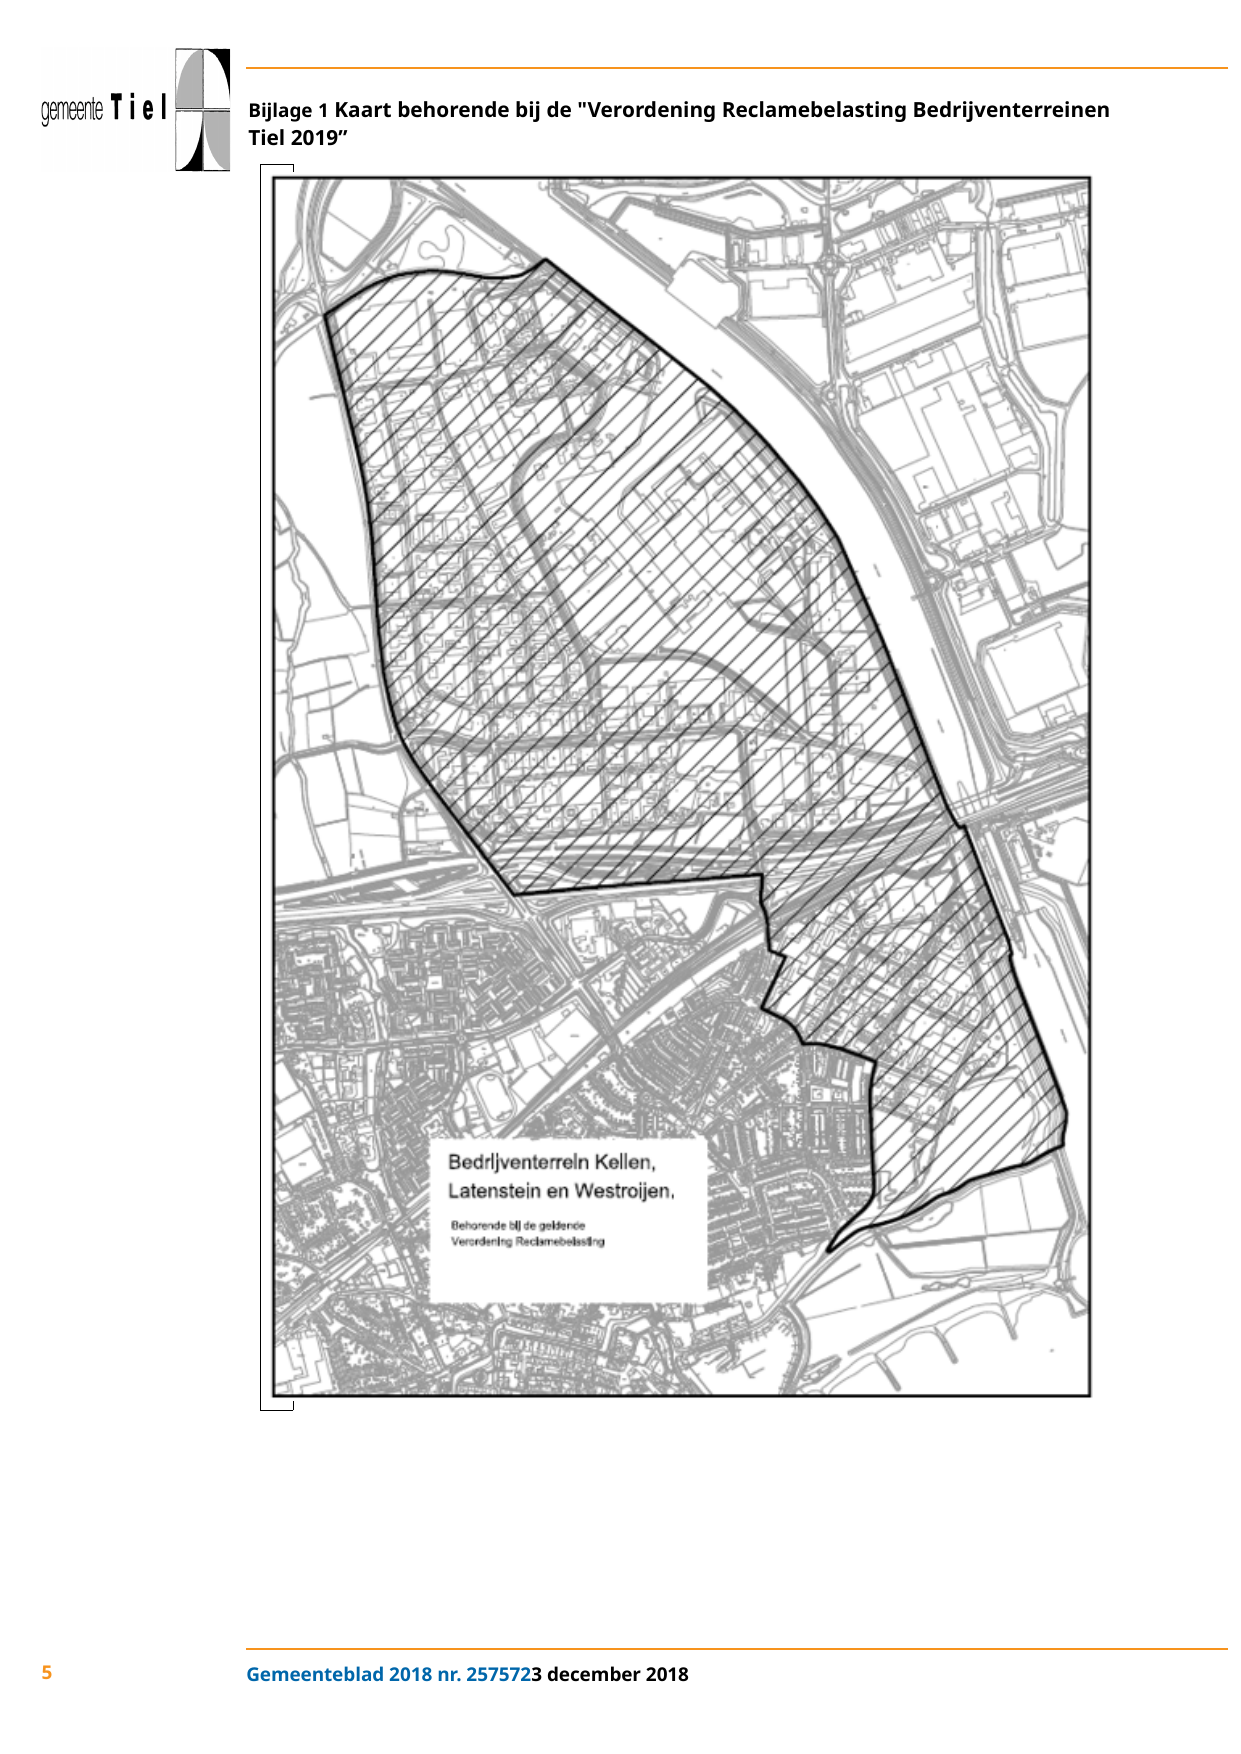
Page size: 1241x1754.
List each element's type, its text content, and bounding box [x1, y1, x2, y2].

picture [41, 47, 231, 172]
text Bijlage 1 Kaart behorende bij de "Verordening Reclamebelasting Bedrijventerreinen Tiel 2019” [248, 95, 1152, 152]
picture [268, 172, 1096, 1401]
